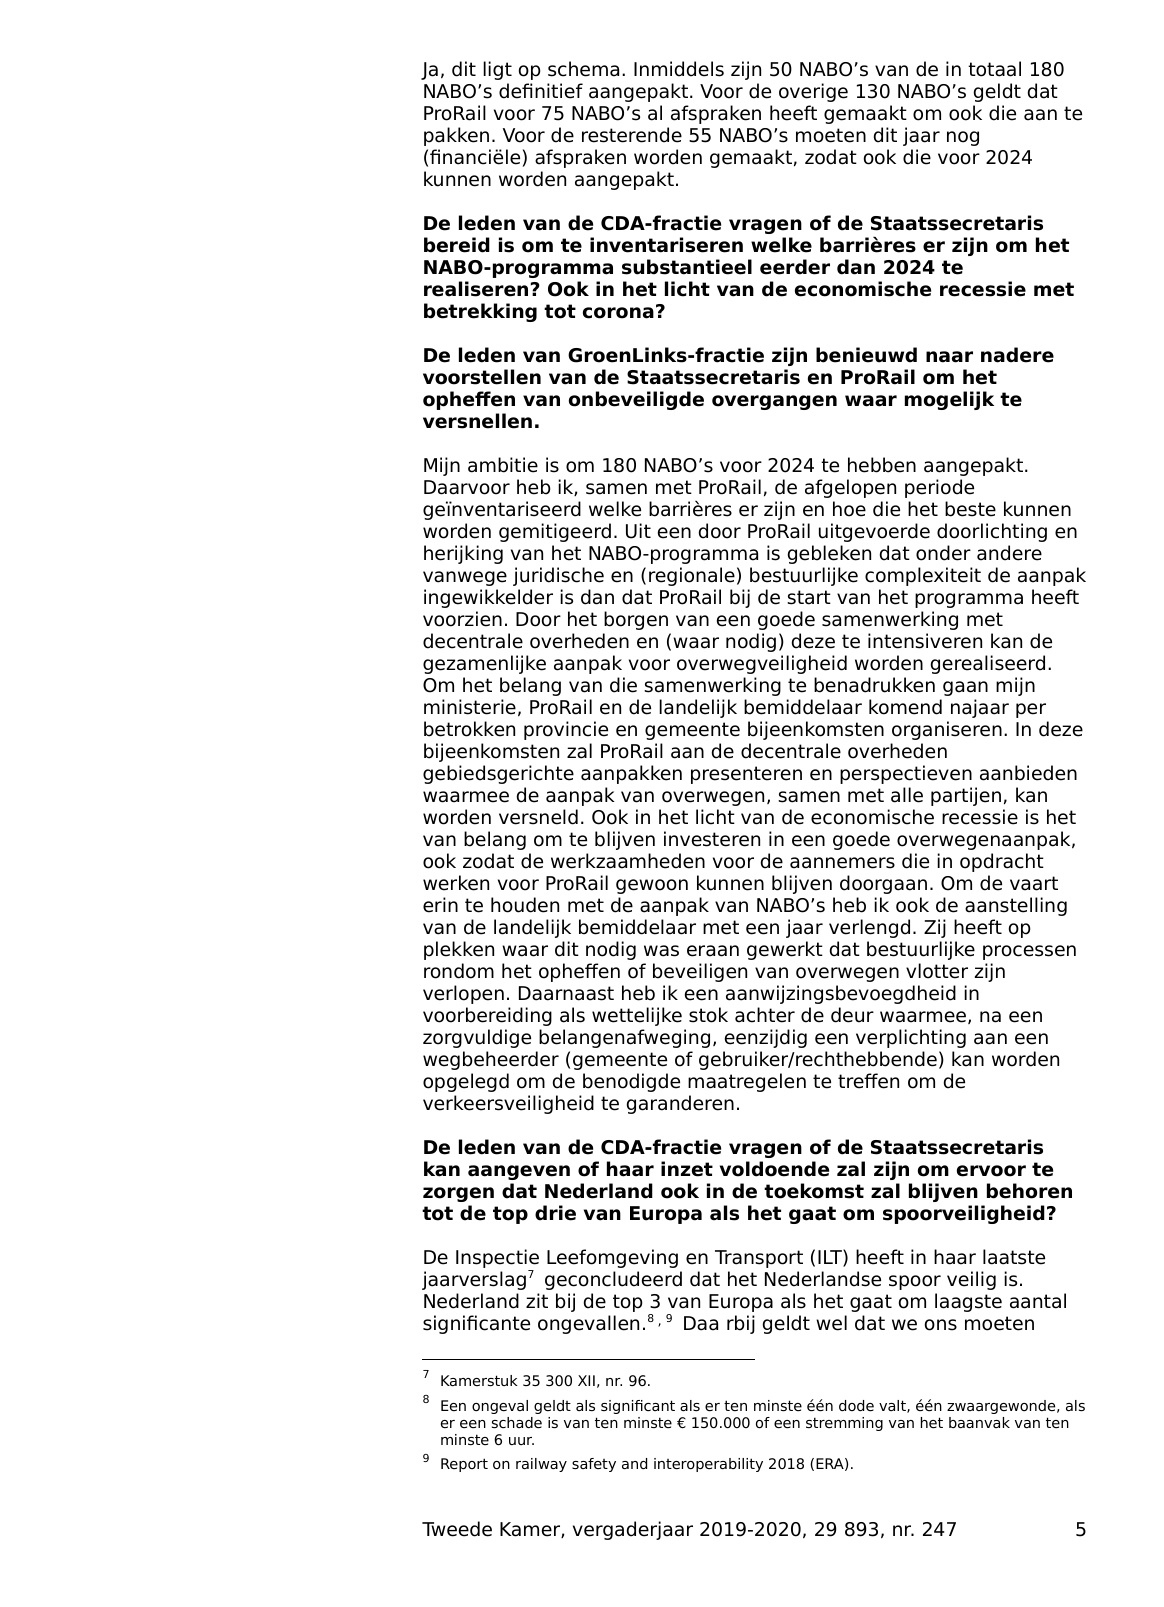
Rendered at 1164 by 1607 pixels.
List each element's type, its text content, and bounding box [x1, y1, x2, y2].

text De leden van de CDA-fractie vragen of de Staatssecretaris bereid is om te inventariseren welke barrières er zijn om het NABO-programma substantieel eerder dan 2024 te realiseren? Ook in het licht van de economische recessie met betrekking tot corona? [422, 213, 1087, 323]
text De leden van GroenLinks-fractie zijn benieuwd naar nadere voorstellen van de Staatssecretaris en ProRail om het opheffen van onbeveiligde overgangen waar mogelijk te versnellen. [422, 345, 1087, 433]
text Report on railway safety and interoperability 2018 (ERA). [422, 1452, 1087, 1474]
text Kamerstuk 35 300 XII, nr. 96. [422, 1368, 1087, 1391]
text De Inspectie Leefomgeving en Transport (ILT) heeft in haar laatste jaarverslag geconcludeerd dat het Nederlandse spoor veilig is. Nederland zit bij de top 3 van Europa als het gaat om laagste aantal significante ongevallen., Daa rbij geldt wel dat we ons moeten [422, 1247, 1087, 1335]
text De leden van de CDA-fractie vragen of de Staatssecretaris kan aangeven of haar inzet voldoende zal zijn om ervoor te zorgen dat Nederland ook in de toekomst zal blijven behoren tot de top drie van Europa als het gaat om spoorveiligheid? [422, 1137, 1087, 1225]
text Mijn ambitie is om 180 NABO’s voor 2024 te hebben aangepakt. Daarvoor heb ik, samen met ProRail, de afgelopen periode geïnventariseerd welke barrières er zijn en hoe die het beste kunnen worden gemitigeerd. Uit een door ProRail uitgevoerde doorlichting en herijking van het NABO-programma is gebleken dat onder andere vanwege juridische en (regionale) bestuurlijke complexiteit de aanpak ingewikkelder is dan dat ProRail bij de start van het programma heeft voorzien. Door het borgen van een goede samenwerking met decentrale overheden en (waar nodig) deze te intensiveren kan de gezamenlijke aanpak voor overwegveiligheid worden gerealiseerd. Om het belang van die samenwerking te benadrukken gaan mijn ministerie, ProRail en de landelijk bemiddelaar komend najaar per betrokken provincie en gemeente bijeenkomsten organiseren. In deze bijeenkomsten zal ProRail aan de decentrale overheden gebiedsgerichte aanpakken presenteren en perspectieven aanbieden waarmee de aanpak van overwegen, samen met alle partijen, kan worden versneld. Ook in het licht van de economische recessie is het van belang om te blijven investeren in een goede overwegenaanpak, ook zodat de werkzaamheden voor de aannemers die in opdracht werken voor ProRail gewoon kunnen blijven doorgaan. Om de vaart erin te houden met de aanpak van NABO’s heb ik ook de aanstelling van de landelijk bemiddelaar met een jaar verlengd. Zij heeft op plekken waar dit nodig was eraan gewerkt dat bestuurlijke processen rondom het opheffen of beveiligen van overwegen vlotter zijn verlopen. Daarnaast heb ik een aanwijzingsbevoegdheid in voorbereiding als wettelijke stok achter de deur waarmee, na een zorgvuldige belangenafweging, eenzijdig een verplichting aan een wegbeheerder (gemeente of gebruiker/rechthebbende) kan worden opgelegd om de benodigde maatregelen te treffen om de verkeersveiligheid te garanderen. [422, 455, 1087, 1115]
text Een ongeval geldt als significant als er ten minste één dode valt, één zwaargewonde, als er een schade is van ten minste € 150.000 of een stremming van het baanvak van ten minste 6 uur. [422, 1393, 1087, 1449]
text Ja, dit ligt op schema. Inmiddels zijn 50 NABO’s van de in totaal 180 NABO’s definitief aangepakt. Voor de overige 130 NABO’s geldt dat ProRail voor 75 NABO’s al afspraken heeft gemaakt om ook die aan te pakken. Voor de resterende 55 NABO’s moeten dit jaar nog (financiële) afspraken worden gemaakt, zodat ook die voor 2024 kunnen worden aangepakt. [422, 59, 1087, 191]
